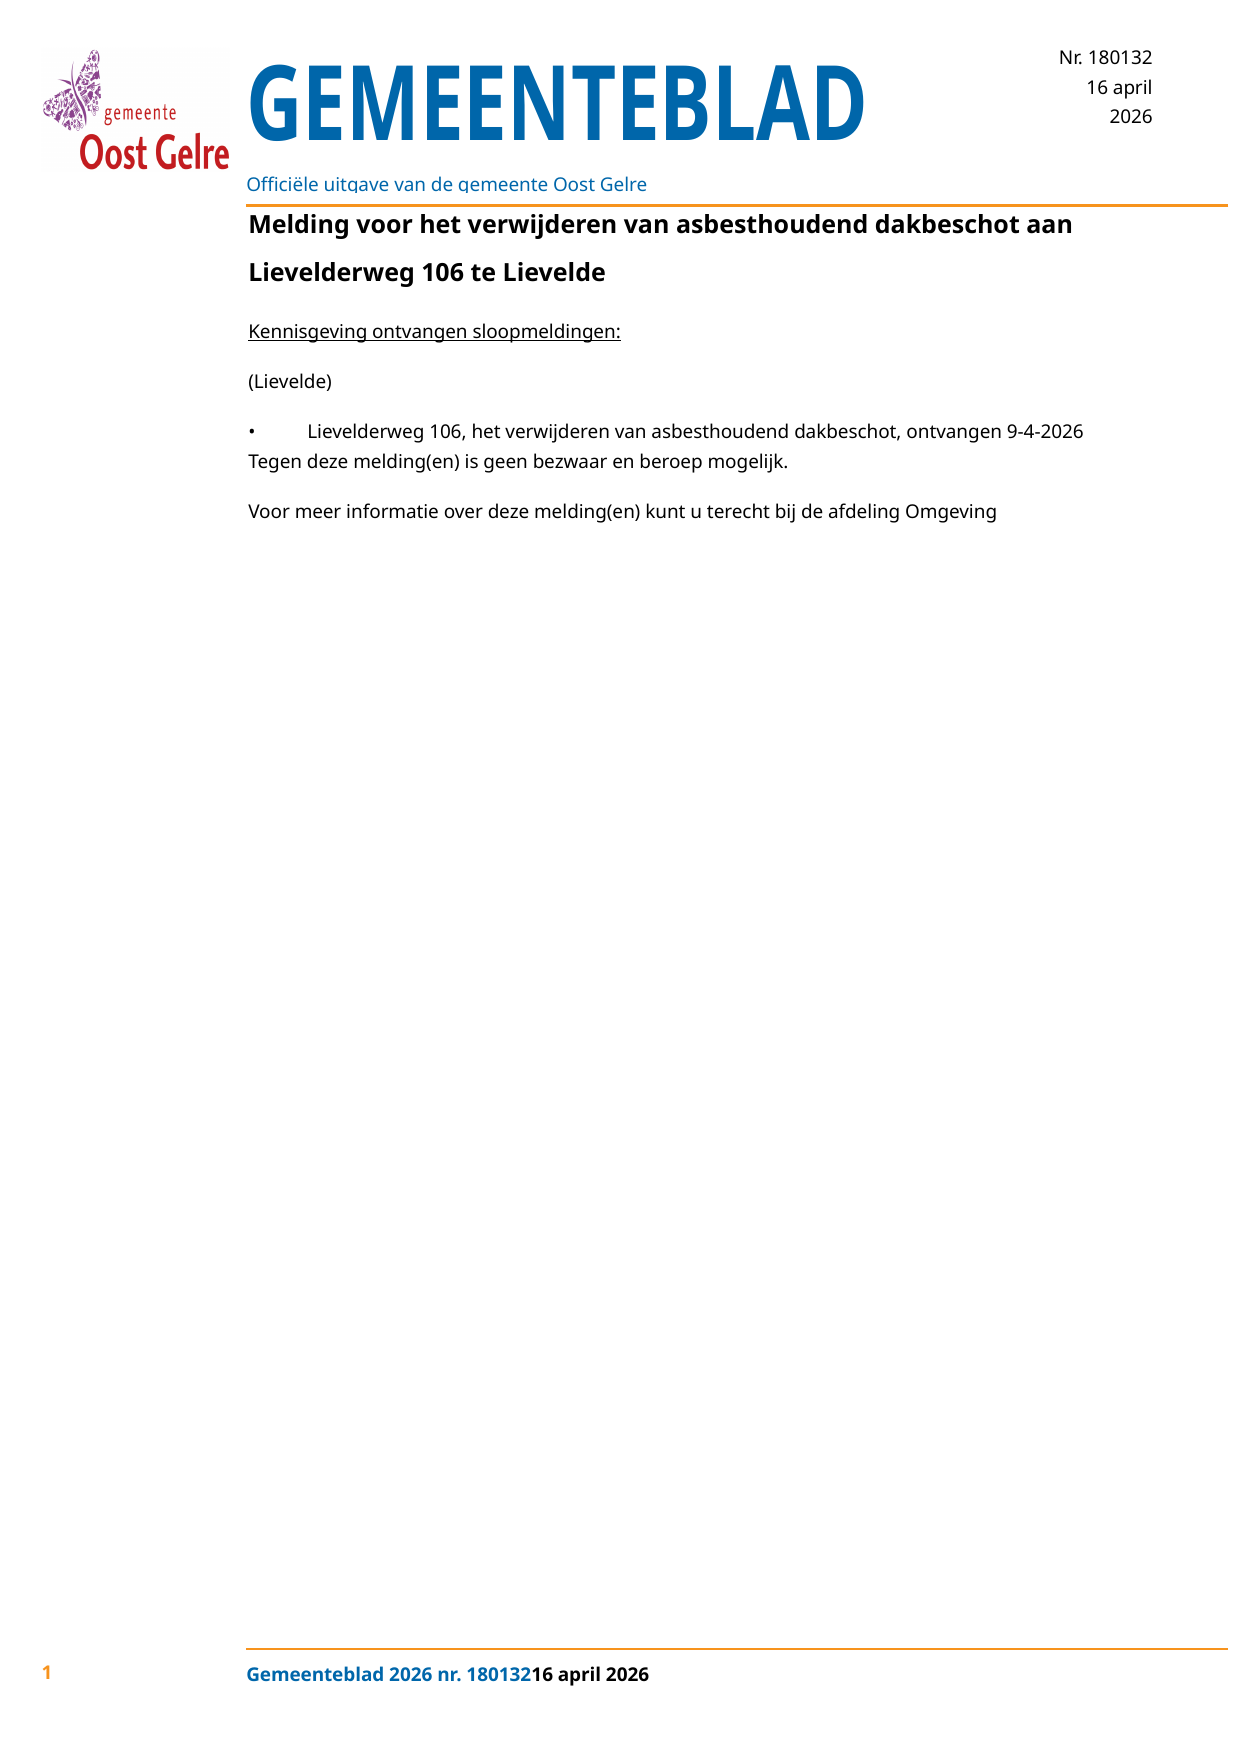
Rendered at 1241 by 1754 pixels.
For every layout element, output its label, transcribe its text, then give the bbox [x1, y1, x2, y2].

text Kennisgeving ontvangen sloopmeldingen: [248, 318, 1152, 344]
text Voor meer informatie over deze melding(en) kunt u terecht bij de afdeling Omgeving [248, 499, 1152, 524]
picture [41, 47, 231, 172]
text Tegen deze melding(en) is geen bezwaar en beroep mogelijk. [248, 448, 1152, 474]
text (Lievelde) [248, 368, 1152, 394]
text Melding voor het verwijderen van asbesthoudend dakbeschot aan Lievelderweg 106 te Lievelde [248, 207, 1152, 288]
list Lievelderweg 106, het verwijderen van asbesthoudend dakbeschot, ontvangen 9-4-2026 [248, 419, 1152, 444]
